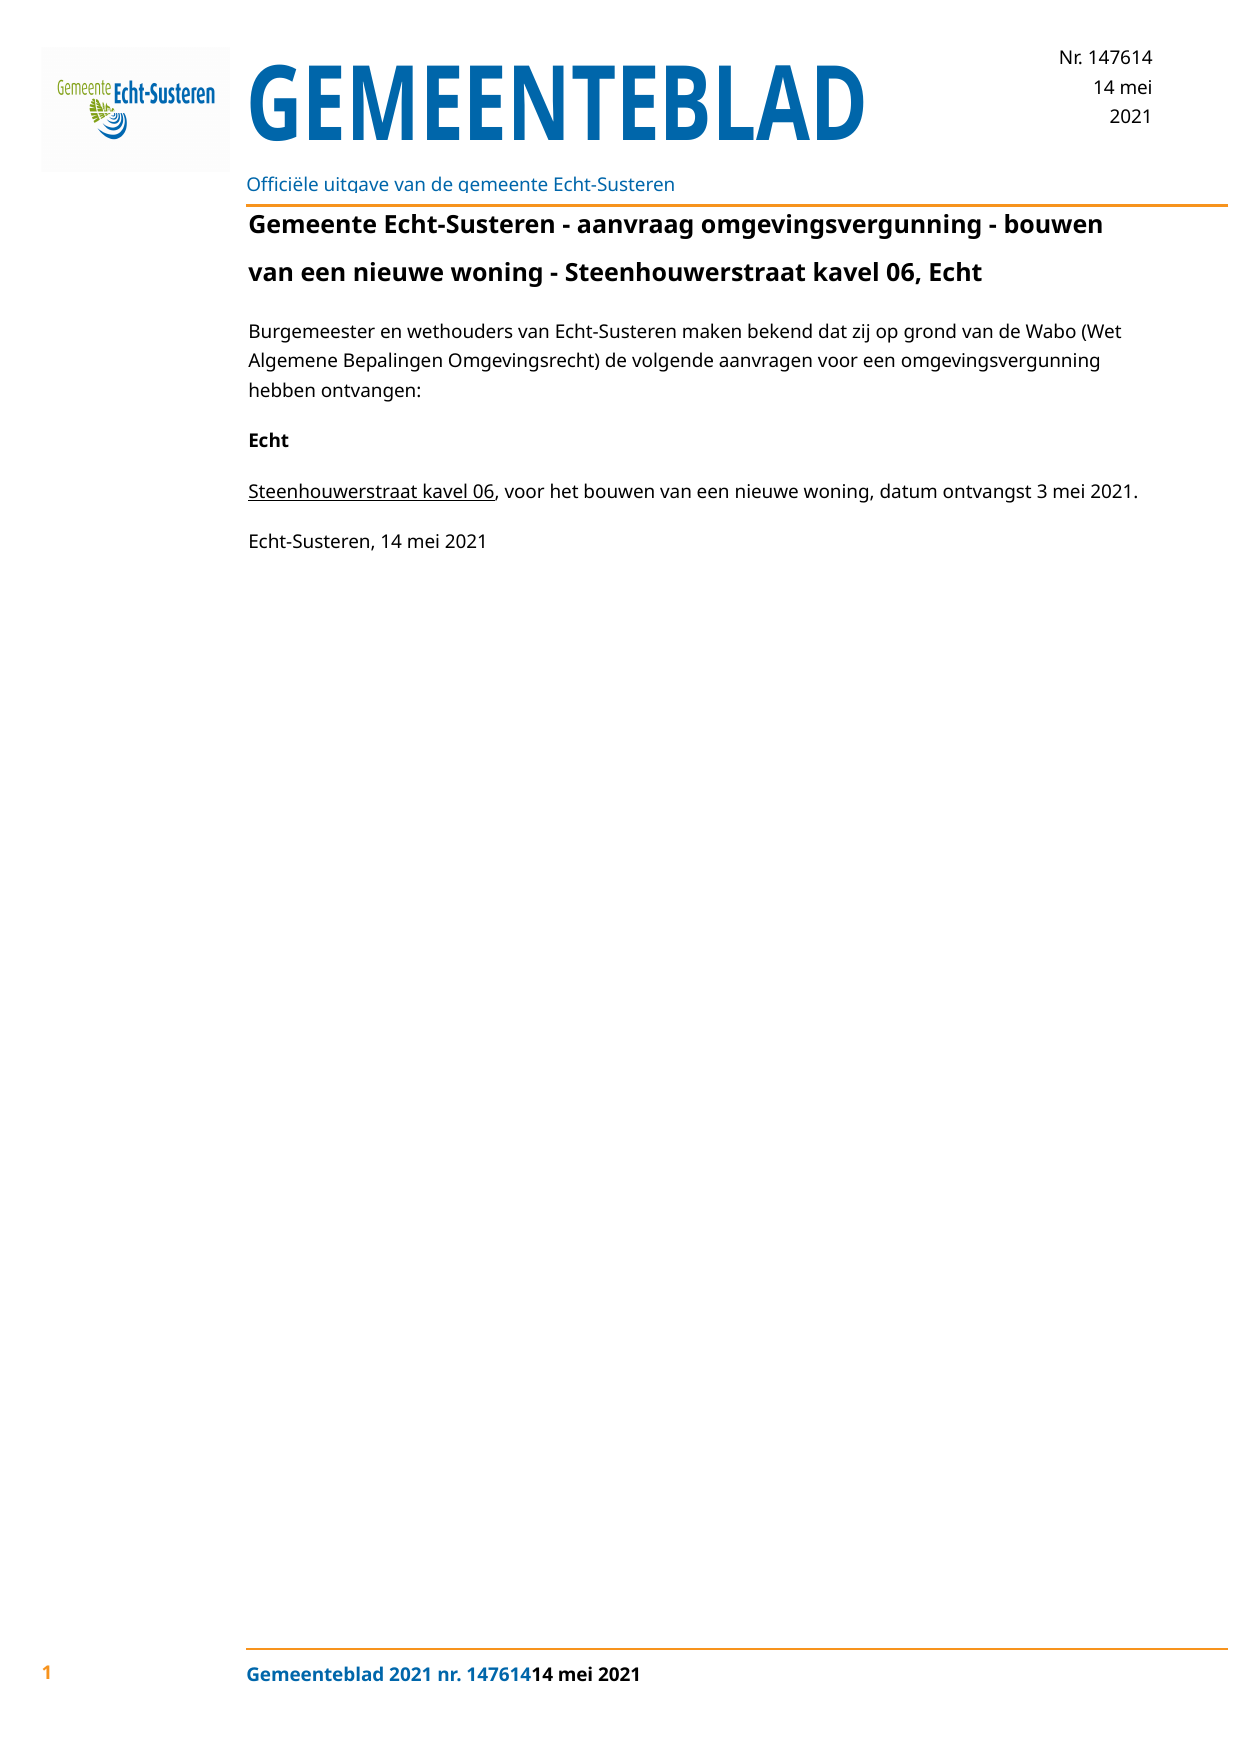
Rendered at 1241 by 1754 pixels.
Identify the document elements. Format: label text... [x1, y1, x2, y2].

text Gemeente Echt-Susteren - aanvraag omgevingsvergunning - bouwen van een nieuwe woning - Steenhouwerstraat kavel 06, Echt [248, 207, 1152, 288]
text Steenhouwerstraat kavel 06, voor het bouwen van een nieuwe woning, datum ontvangst 3 mei 2021. [248, 478, 1152, 504]
text Echt [248, 427, 1152, 453]
picture [41, 47, 231, 172]
text Echt-Susteren, 14 mei 2021 [248, 528, 1152, 554]
text Burgemeester en wethouders van Echt-Susteren maken bekend dat zij op grond van de Wabo (Wet Algemene Bepalingen Omgevingsrecht) de volgende aanvragen voor een omgevingsvergunning hebben ontvangen: [248, 318, 1152, 403]
